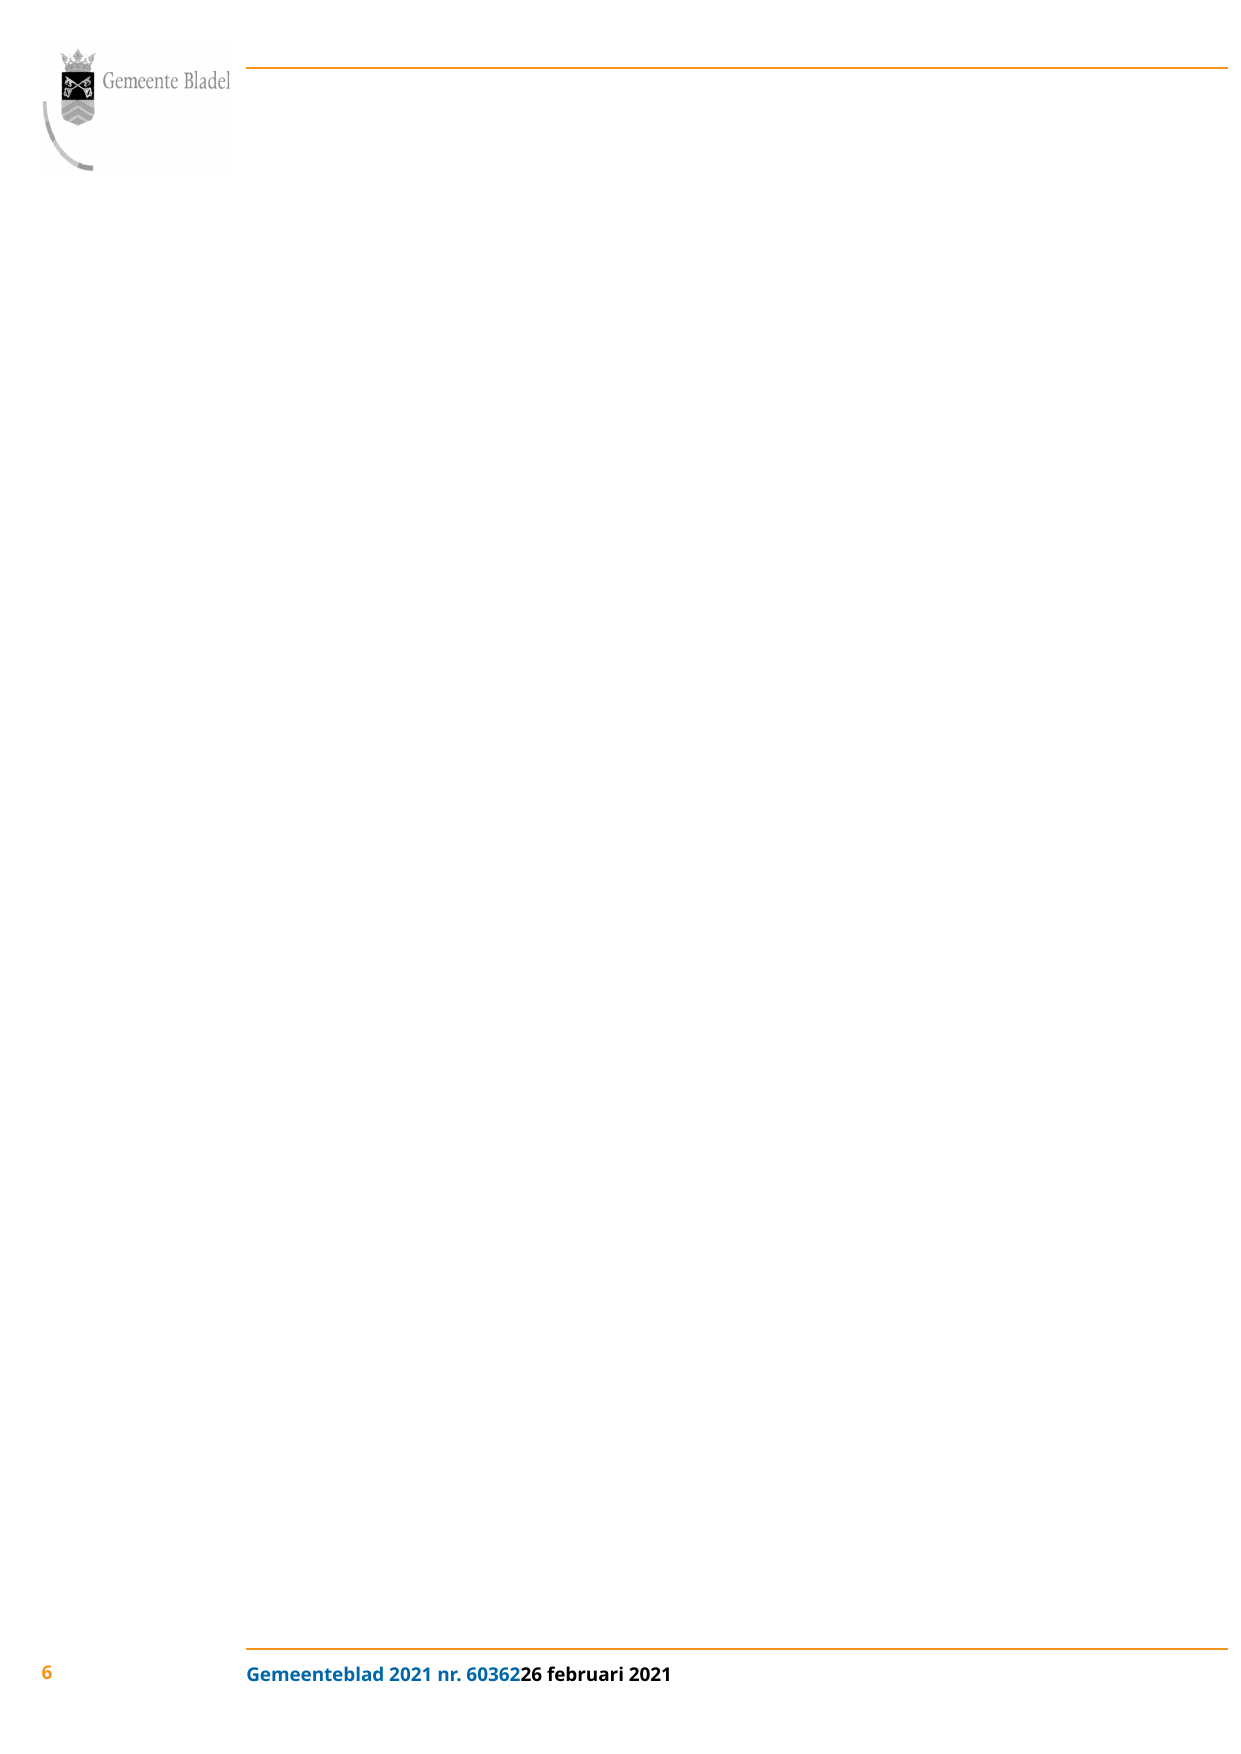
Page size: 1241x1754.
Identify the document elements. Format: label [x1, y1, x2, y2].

picture [41, 47, 231, 172]
